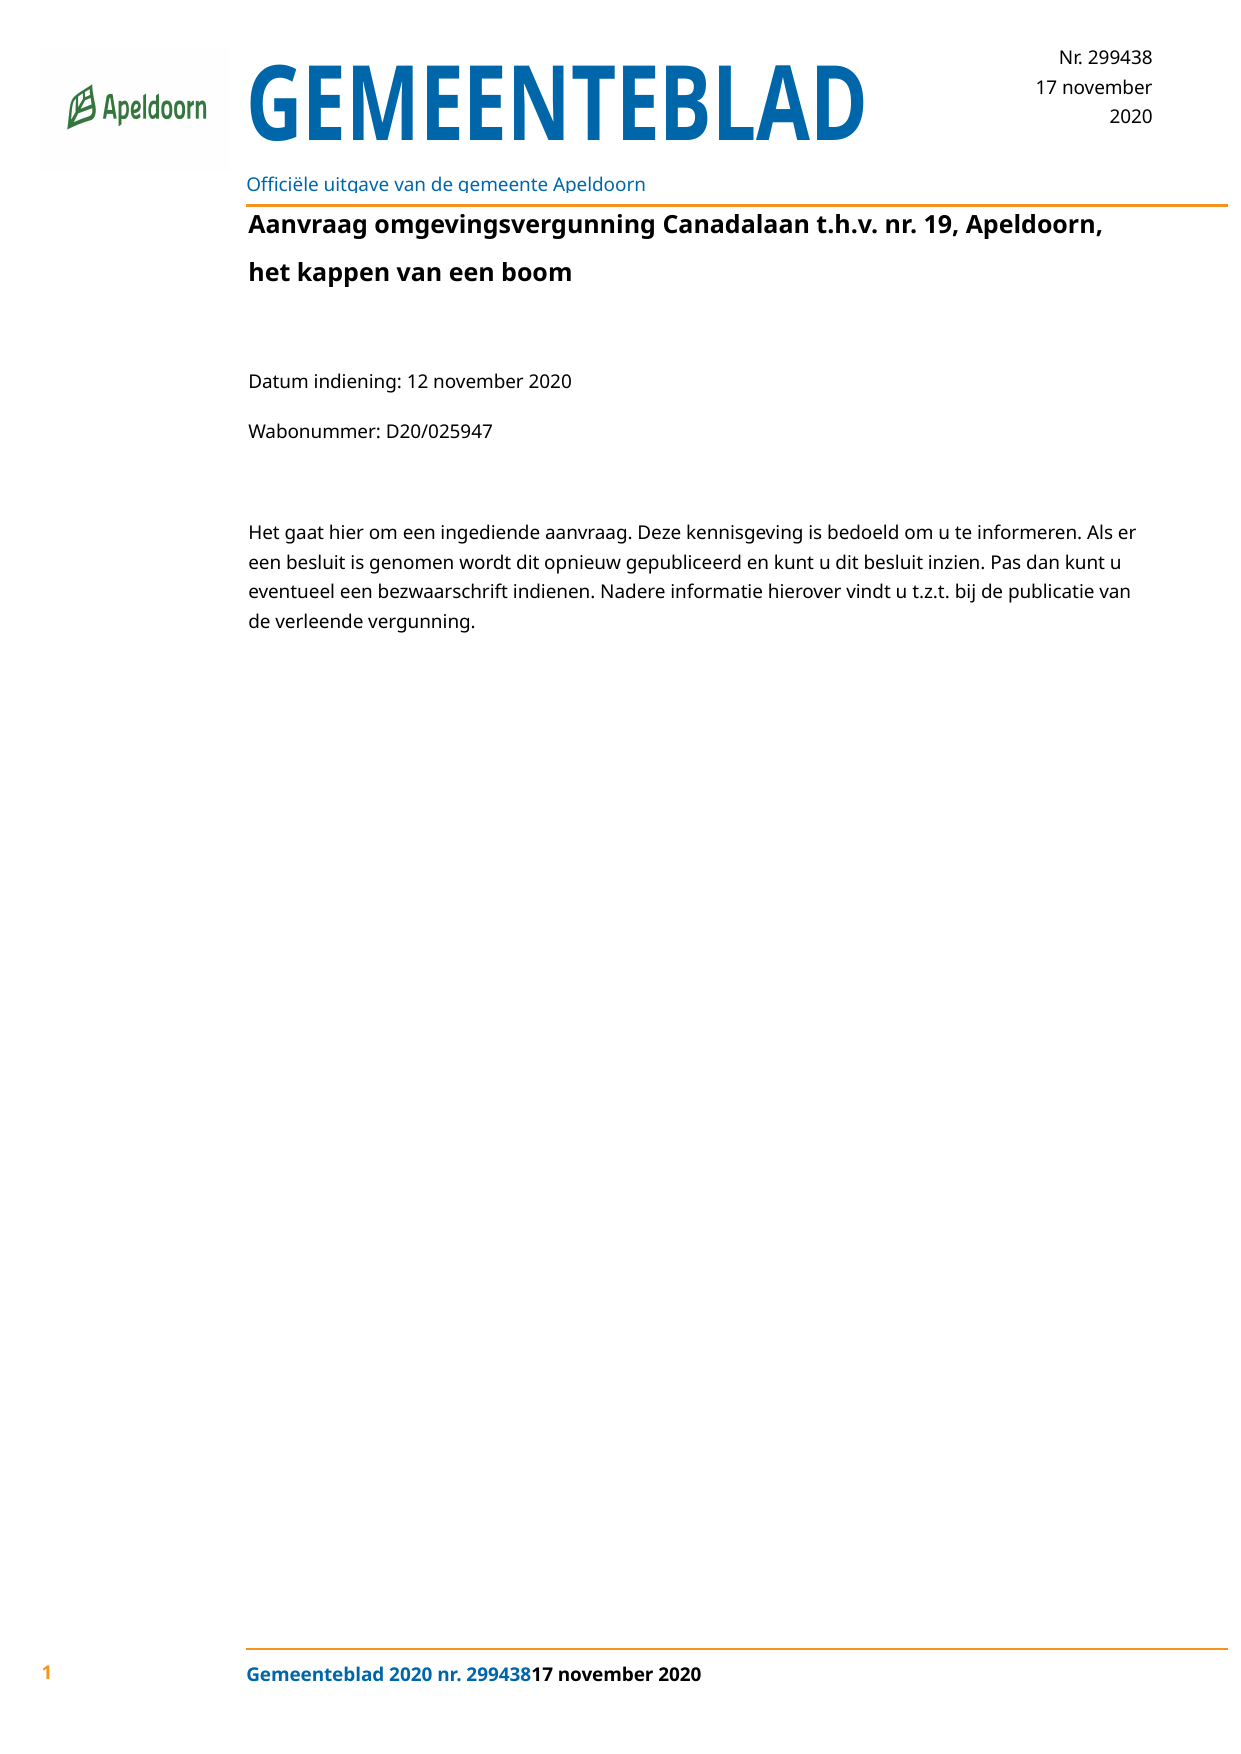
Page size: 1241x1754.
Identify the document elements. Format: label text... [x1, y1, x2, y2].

text Wabonummer: D20/025947 [248, 419, 1152, 444]
text Aanvraag omgevingsvergunning Canadalaan t.h.v. nr. 19, Apeldoorn, het kappen van een boom [248, 207, 1152, 288]
picture [41, 47, 231, 172]
text Datum indiening: 12 november 2020 [248, 368, 1152, 394]
text Het gaat hier om een ingediende aanvraag. Deze kennisgeving is bedoeld om u te informeren. Als er een besluit is genomen wordt dit opnieuw gepubliceerd en kunt u dit besluit inzien. Pas dan kunt u eventueel een bezwaarschrift indienen. Nadere informatie hierover vindt u t.z.t. bij de publicatie van de verleende vergunning. [248, 519, 1152, 634]
